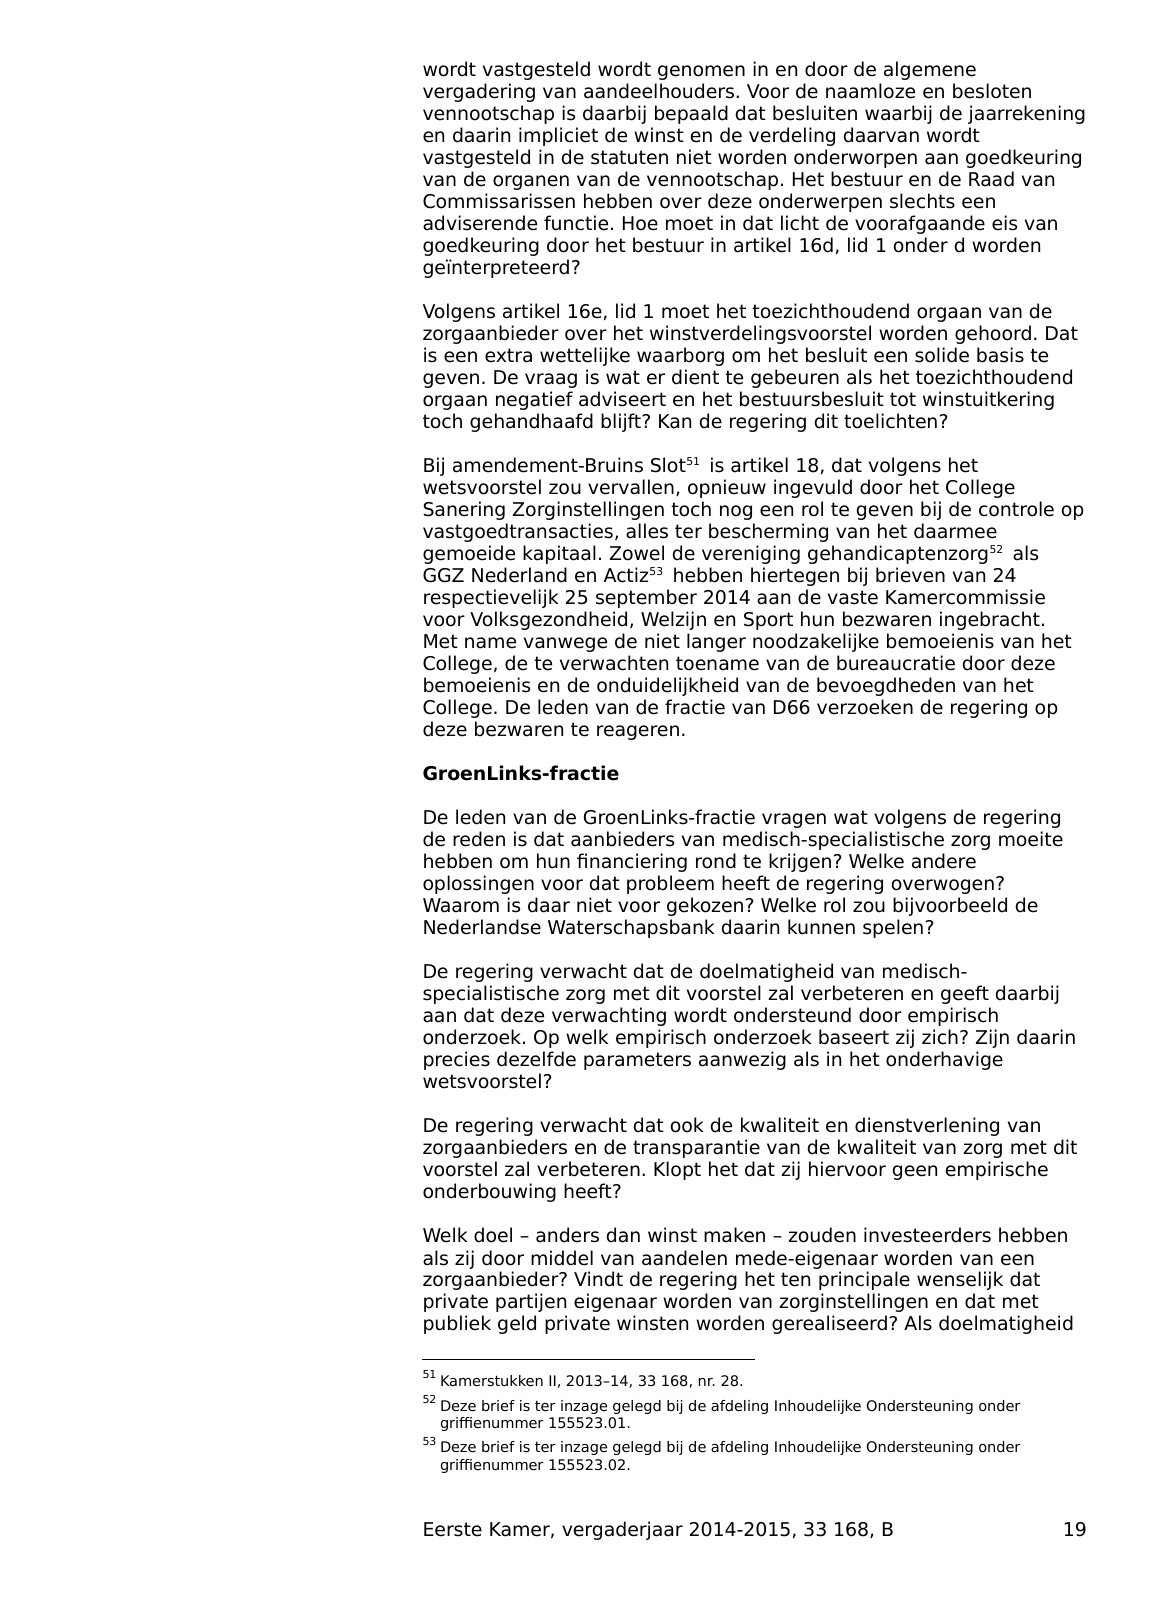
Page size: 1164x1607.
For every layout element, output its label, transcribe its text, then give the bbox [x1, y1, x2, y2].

text wordt vastgesteld wordt genomen in en door de algemene vergadering van aandeelhouders. Voor de naamloze en besloten vennootschap is daarbij bepaald dat besluiten waarbij de jaarrekening en daarin impliciet de winst en de verdeling daarvan wordt vastgesteld in de statuten niet worden onderworpen aan goedkeuring van de organen van de vennootschap. Het bestuur en de Raad van Commissarissen hebben over deze onderwerpen slechts een adviserende functie. Hoe moet in dat licht de voorafgaande eis van goedkeuring door het bestuur in artikel 16d, lid 1 onder d worden geïnterpreteerd? [422, 59, 1087, 279]
text Bij amendement-Bruins Slot is artikel 18, dat volgens het wetsvoorstel zou vervallen, opnieuw ingevuld door het College Sanering Zorginstellingen toch nog een rol te geven bij de controle op vastgoedtransacties, alles ter bescherming van het daarmee gemoeide kapitaal. Zowel de vereniging gehandicaptenzorg als GGZ Nederland en Actiz hebben hiertegen bij brieven van 24 respectievelijk 25 september 2014 aan de vaste Kamercommissie voor Volksgezondheid, Welzijn en Sport hun bezwaren ingebracht. Met name vanwege de niet langer noodzakelijke bemoeienis van het College, de te verwachten toename van de bureaucratie door deze bemoeienis en de onduidelijkheid van de bevoegdheden van het College. De leden van de fractie van D66 verzoeken de regering op deze bezwaren te reageren. [422, 455, 1087, 741]
text Kamerstukken II, 2013–14, 33 168, nr. 28. [422, 1368, 1087, 1391]
text Welk doel – anders dan winst maken – zouden investeerders hebben als zij door middel van aandelen mede-eigenaar worden van een zorgaanbieder? Vindt de regering het ten principale wenselijk dat private partijen eigenaar worden van zorginstellingen en dat met publiek geld private winsten worden gerealiseerd? Als doelmatigheid [422, 1225, 1087, 1335]
text De regering verwacht dat ook de kwaliteit en dienstverlening van zorgaanbieders en de transparantie van de kwaliteit van zorg met dit voorstel zal verbeteren. Klopt het dat zij hiervoor geen empirische onderbouwing heeft? [422, 1115, 1087, 1203]
text De leden van de GroenLinks-fractie vragen wat volgens de regering de reden is dat aanbieders van medisch-specialistische zorg moeite hebben om hun financiering rond te krijgen? Welke andere oplossingen voor dat probleem heeft de regering overwogen? Waarom is daar niet voor gekozen? Welke rol zou bijvoorbeeld de Nederlandse Waterschapsbank daarin kunnen spelen? [422, 807, 1087, 939]
text Volgens artikel 16e, lid 1 moet het toezichthoudend orgaan van de zorgaanbieder over het winstverdelingsvoorstel worden gehoord. Dat is een extra wettelijke waarborg om het besluit een solide basis te geven. De vraag is wat er dient te gebeuren als het toezichthoudend orgaan negatief adviseert en het bestuursbesluit tot winstuitkering toch gehandhaafd blijft? Kan de regering dit toelichten? [422, 301, 1087, 433]
text De regering verwacht dat de doelmatigheid van medisch-specialistische zorg met dit voorstel zal verbeteren en geeft daarbij aan dat deze verwachting wordt ondersteund door empirisch onderzoek. Op welk empirisch onderzoek baseert zij zich? Zijn daarin precies dezelfde parameters aanwezig als in het onderhavige wetsvoorstel? [422, 961, 1087, 1093]
subtitle GroenLinks-fractie [422, 763, 1087, 785]
text Deze brief is ter inzage gelegd bij de afdeling Inhoudelijke Ondersteuning onder griffienummer 155523.02. [422, 1435, 1087, 1474]
text Deze brief is ter inzage gelegd bij de afdeling Inhoudelijke Ondersteuning onder griffienummer 155523.01. [422, 1393, 1087, 1432]
